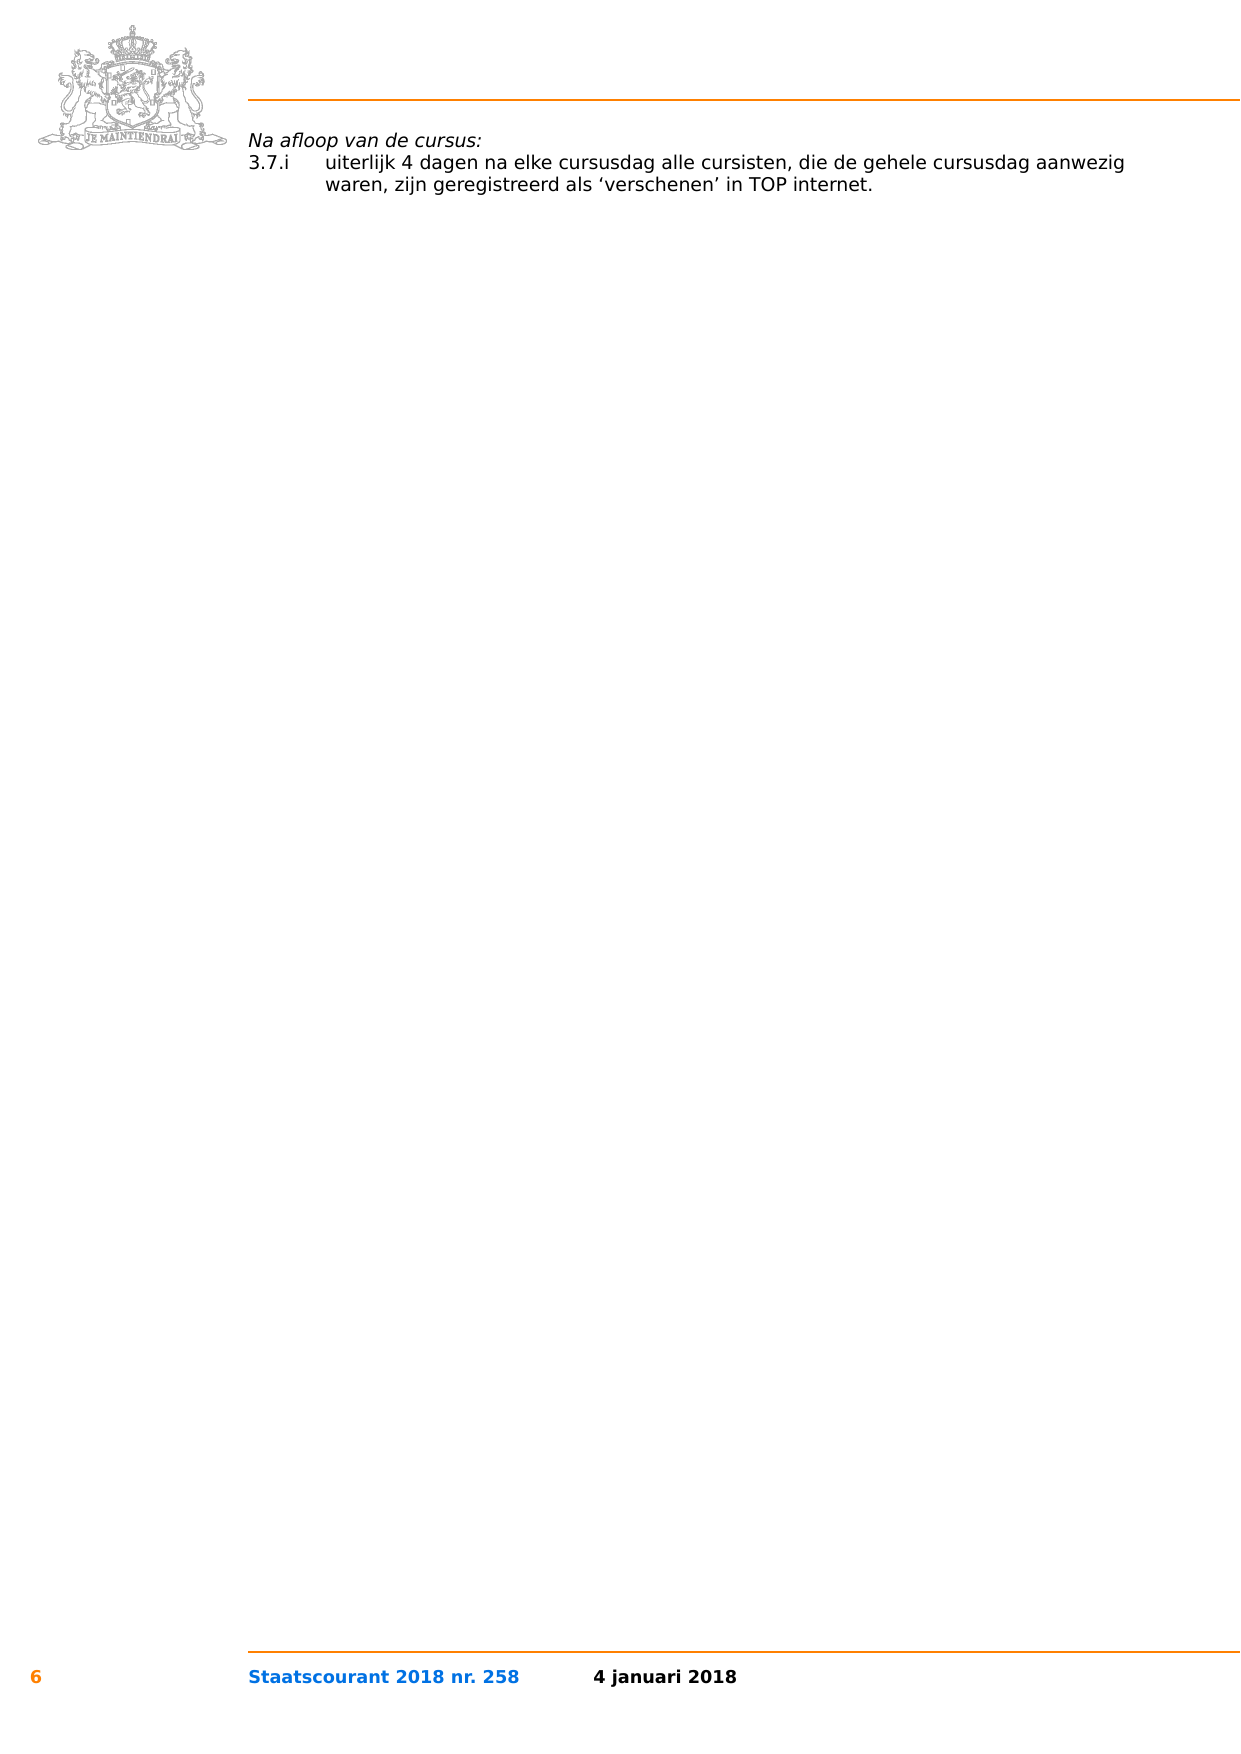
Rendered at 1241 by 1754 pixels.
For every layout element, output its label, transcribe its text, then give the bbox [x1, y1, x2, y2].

text Na afloop van de cursus: [248, 130, 1163, 152]
text 3.7.i uiterlijk 4 dagen na elke cursusdag alle cursisten, die de gehele cursusdag aanwezig waren, zijn geregistreerd als ‘verschenen’ in TOP internet. [248, 152, 1163, 196]
picture [38, 25, 227, 150]
